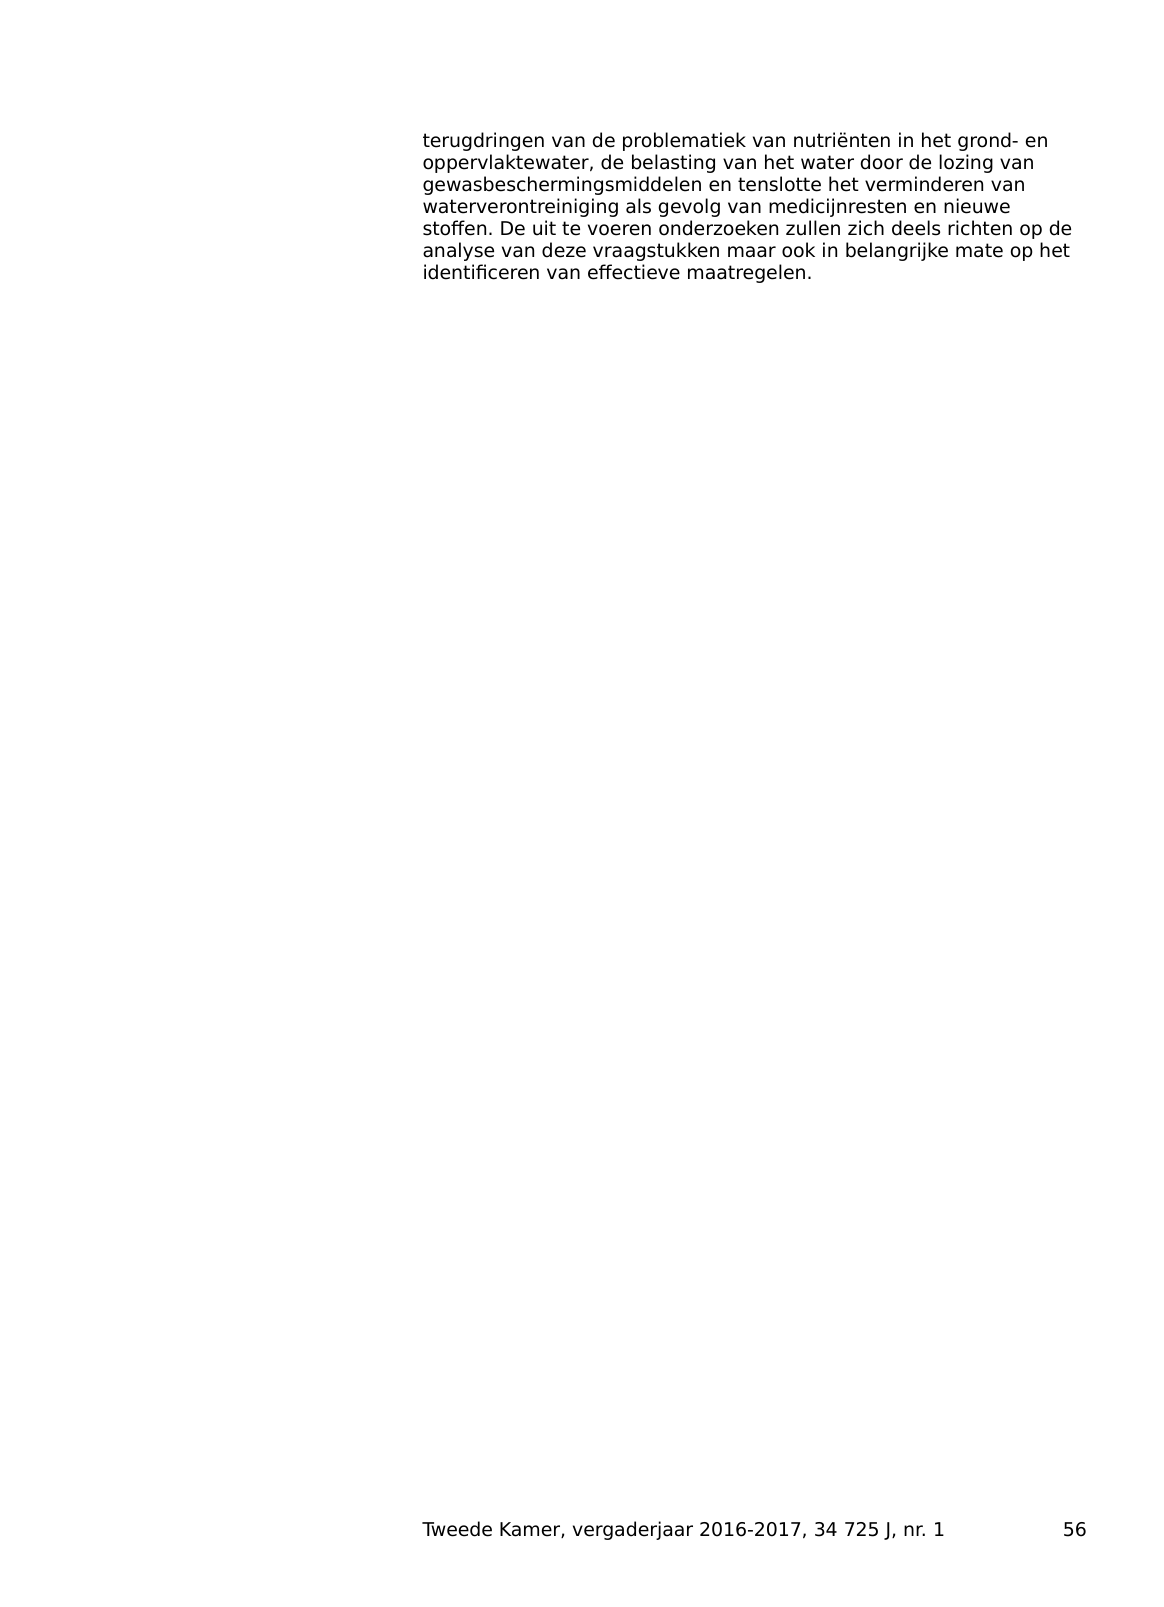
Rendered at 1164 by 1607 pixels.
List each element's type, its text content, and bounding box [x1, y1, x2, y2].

text terugdringen van de problematiek van nutriënten in het grond- en oppervlaktewater, de belasting van het water door de lozing van gewasbeschermingsmiddelen en tenslotte het verminderen van waterverontreiniging als gevolg van medicijnresten en nieuwe stoffen. De uit te voeren onderzoeken zullen zich deels richten op de analyse van deze vraagstukken maar ook in belangrijke mate op het identificeren van effectieve maatregelen. [422, 130, 1087, 284]
